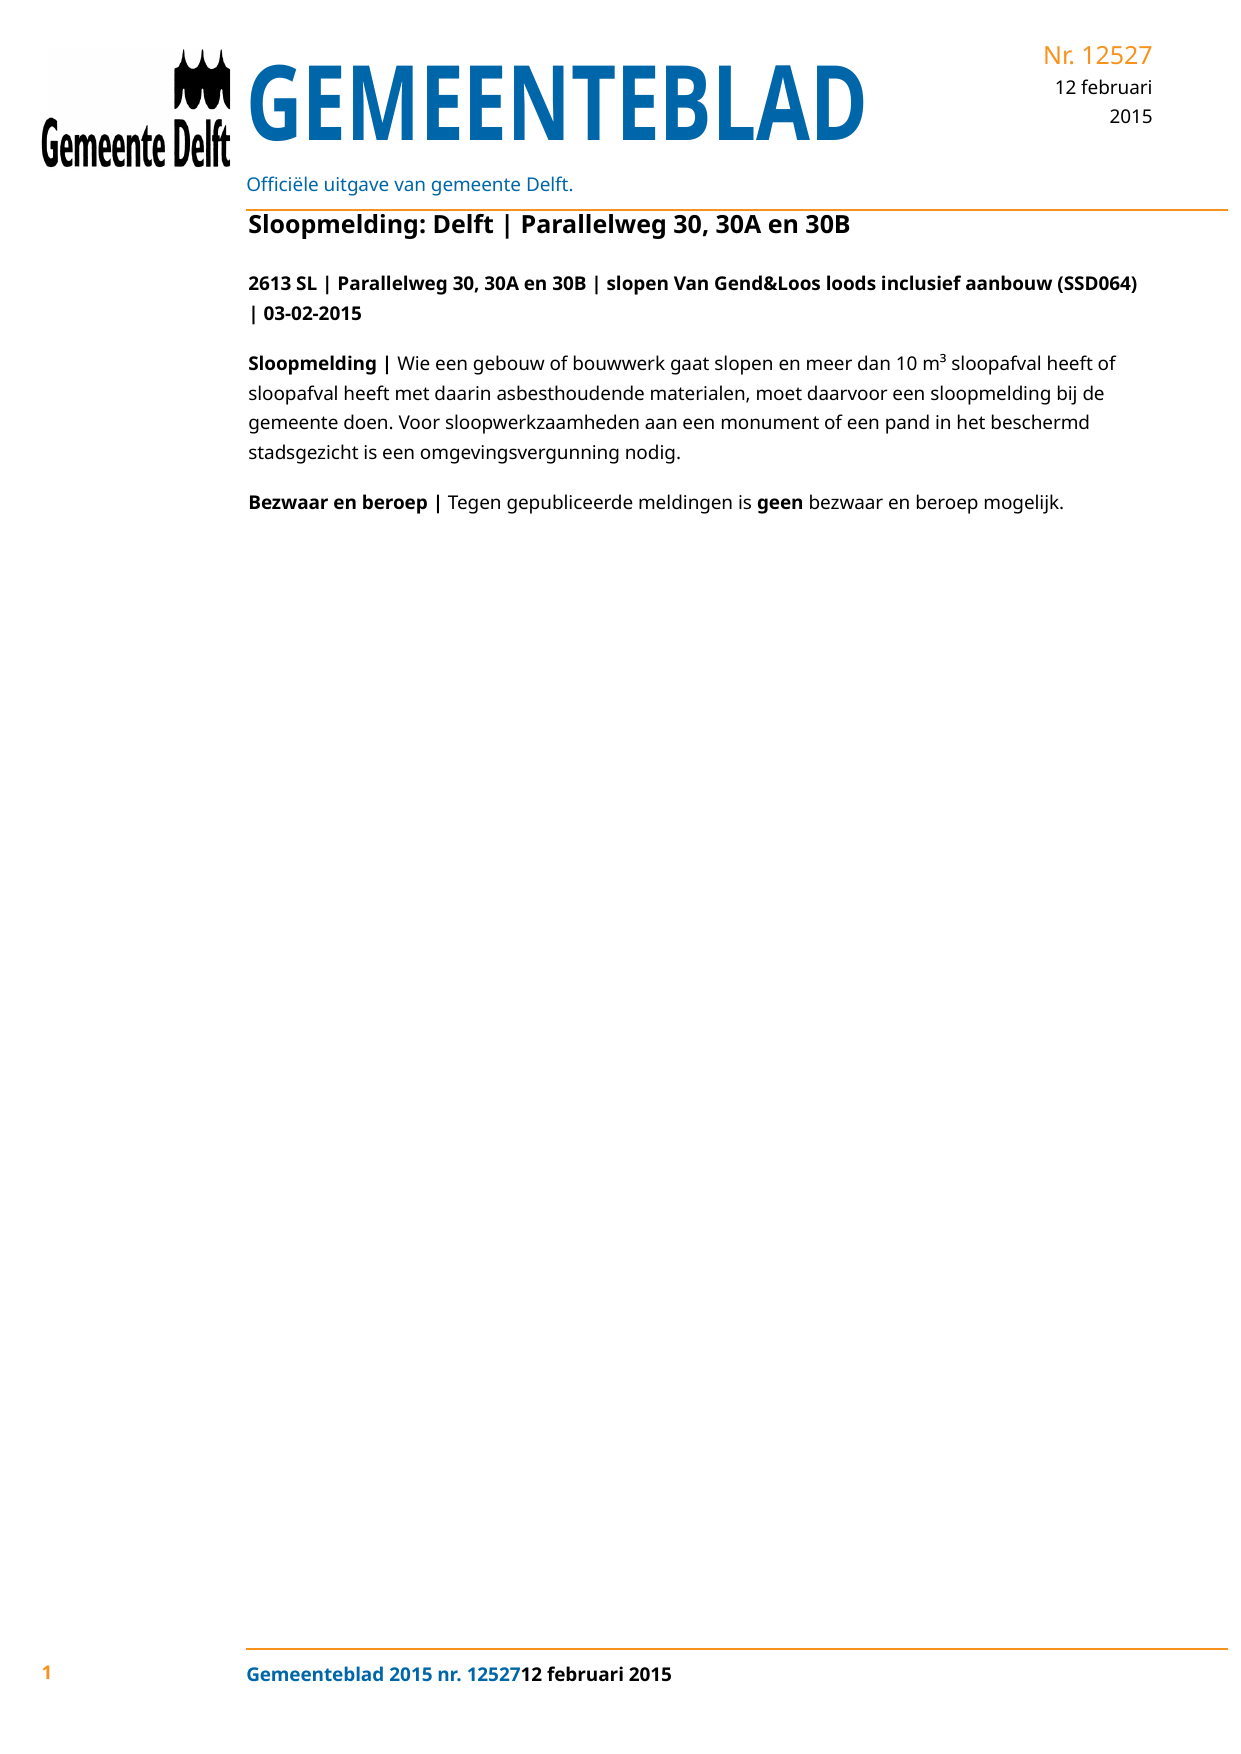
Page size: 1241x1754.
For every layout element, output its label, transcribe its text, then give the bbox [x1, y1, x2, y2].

text Sloopmelding: Delft | Parallelweg 30, 30A en 30B [248, 211, 1152, 241]
text Bezwaar en beroep | Tegen gepubliceerde meldingen is geen bezwaar en beroep mogelijk. [248, 489, 1152, 515]
text 2613 SL | Parallelweg 30, 30A en 30B | slopen Van Gend&Loos loods inclusief aanbouw (SSD064) | 03-02-2015 [248, 270, 1152, 326]
text Sloopmelding | Wie een gebouw of bouwwerk gaat slopen en meer dan 10 m³ sloopafval heeft of sloopafval heeft met daarin asbesthoudende materialen, moet daarvoor een sloopmelding bij de gemeente doen. Voor sloopwerkzaamheden aan een monument of een pand in het beschermd stadsgezicht is een omgevingsvergunning nodig. [248, 350, 1152, 465]
picture [41, 47, 231, 172]
